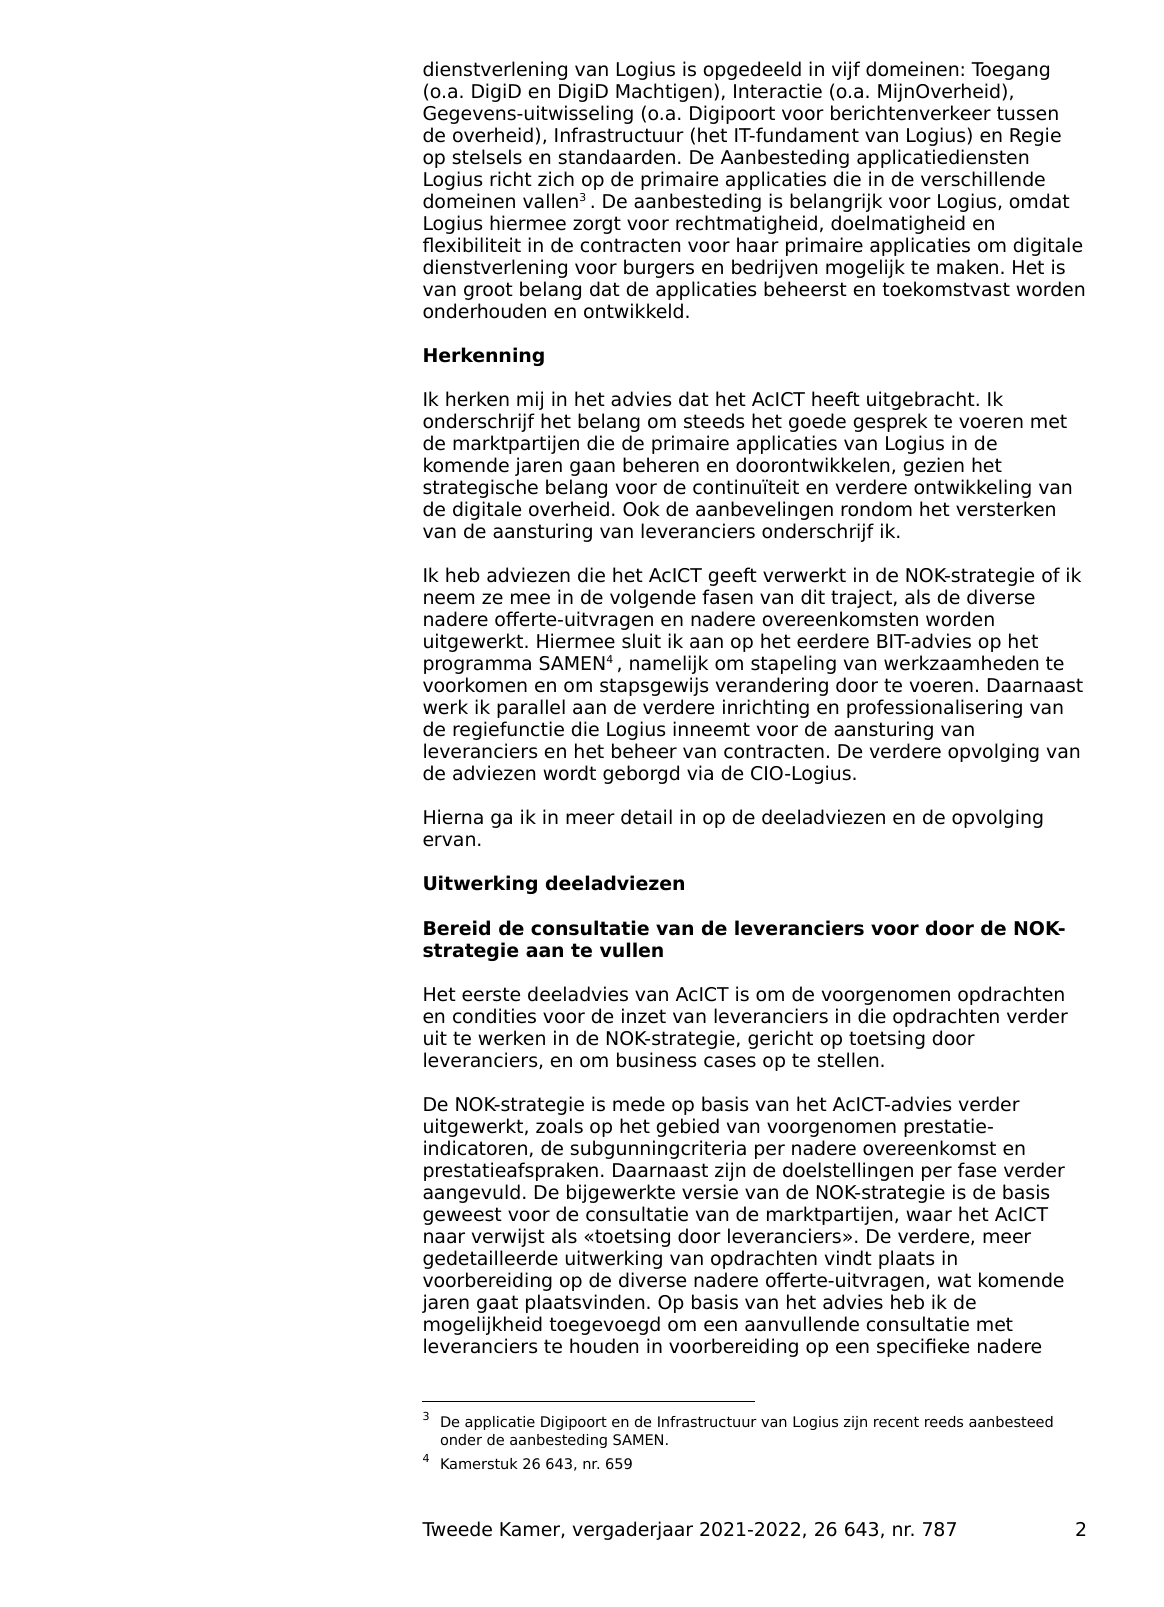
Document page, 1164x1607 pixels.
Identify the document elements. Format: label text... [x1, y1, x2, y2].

text De NOK-strategie is mede op basis van het AcICT-advies verder uitgewerkt, zoals op het gebied van voorgenomen prestatie-indicatoren, de subgunningcriteria per nadere overeenkomst en prestatieafspraken. Daarnaast zijn de doelstellingen per fase verder aangevuld. De bijgewerkte versie van de NOK-strategie is de basis geweest voor de consultatie van de marktpartijen, waar het AcICT naar verwijst als «toetsing door leveranciers». De verdere, meer gedetailleerde uitwerking van opdrachten vindt plaats in voorbereiding op de diverse nadere offerte-uitvragen, wat komende jaren gaat plaatsvinden. Op basis van het advies heb ik de mogelijkheid toegevoegd om een aanvullende consultatie met leveranciers te houden in voorbereiding op een specifieke nadere [422, 1094, 1087, 1357]
text dienstverlening van Logius is opgedeeld in vijf domeinen: Toegang (o.a. DigiD en DigiD Machtigen), Interactie (o.a. MijnOverheid), Gegevens-uitwisseling (o.a. Digipoort voor berichtenverkeer tussen de overheid), Infrastructuur (het IT-fundament van Logius) en Regie op stelsels en standaarden. De Aanbesteding applicatiediensten Logius richt zich op de primaire applicaties die in de verschillende domeinen vallen. De aanbesteding is belangrijk voor Logius, omdat Logius hiermee zorgt voor rechtmatigheid, doelmatigheid en flexibiliteit in de contracten voor haar primaire applicaties om digitale dienstverlening voor burgers en bedrijven mogelijk te maken. Het is van groot belang dat de applicaties beheerst en toekomstvast worden onderhouden en ontwikkeld. [422, 59, 1087, 323]
text Ik heb adviezen die het AcICT geeft verwerkt in de NOK-strategie of ik neem ze mee in de volgende fasen van dit traject, als de diverse nadere offerte-uitvragen en nadere overeenkomsten worden uitgewerkt. Hiermee sluit ik aan op het eerdere BIT-advies op het programma SAMEN, namelijk om stapeling van werkzaamheden te voorkomen en om stapsgewijs verandering door te voeren. Daarnaast werk ik parallel aan de verdere inrichting en professionalisering van de regiefunctie die Logius inneemt voor de aansturing van leveranciers en het beheer van contracten. De verdere opvolging van de adviezen wordt geborgd via de CIO-Logius. [422, 565, 1087, 785]
text Kamerstuk 26 643, nr. 659 [422, 1452, 1087, 1474]
text Hierna ga ik in meer detail in op de deeladviezen en de opvolging ervan. [422, 807, 1087, 851]
subtitle Herkenning [422, 345, 1087, 367]
subtitle Bereid de consultatie van de leveranciers voor door de NOK-strategie aan te vullen [422, 917, 1087, 961]
text De applicatie Digipoort en de Infrastructuur van Logius zijn recent reeds aanbesteed onder de aanbesteding SAMEN. [422, 1410, 1087, 1449]
text Ik herken mij in het advies dat het AcICT heeft uitgebracht. Ik onderschrijf het belang om steeds het goede gesprek te voeren met de marktpartijen die de primaire applicaties van Logius in de komende jaren gaan beheren en doorontwikkelen, gezien het strategische belang voor de continuïteit en verdere ontwikkeling van de digitale overheid. Ook de aanbevelingen rondom het versterken van de aansturing van leveranciers onderschrijf ik. [422, 389, 1087, 543]
text Het eerste deeladvies van AcICT is om de voorgenomen opdrachten en condities voor de inzet van leveranciers in die opdrachten verder uit te werken in de NOK-strategie, gericht op toetsing door leveranciers, en om business cases op te stellen. [422, 984, 1087, 1072]
subtitle Uitwerking deeladviezen [422, 873, 1087, 895]
